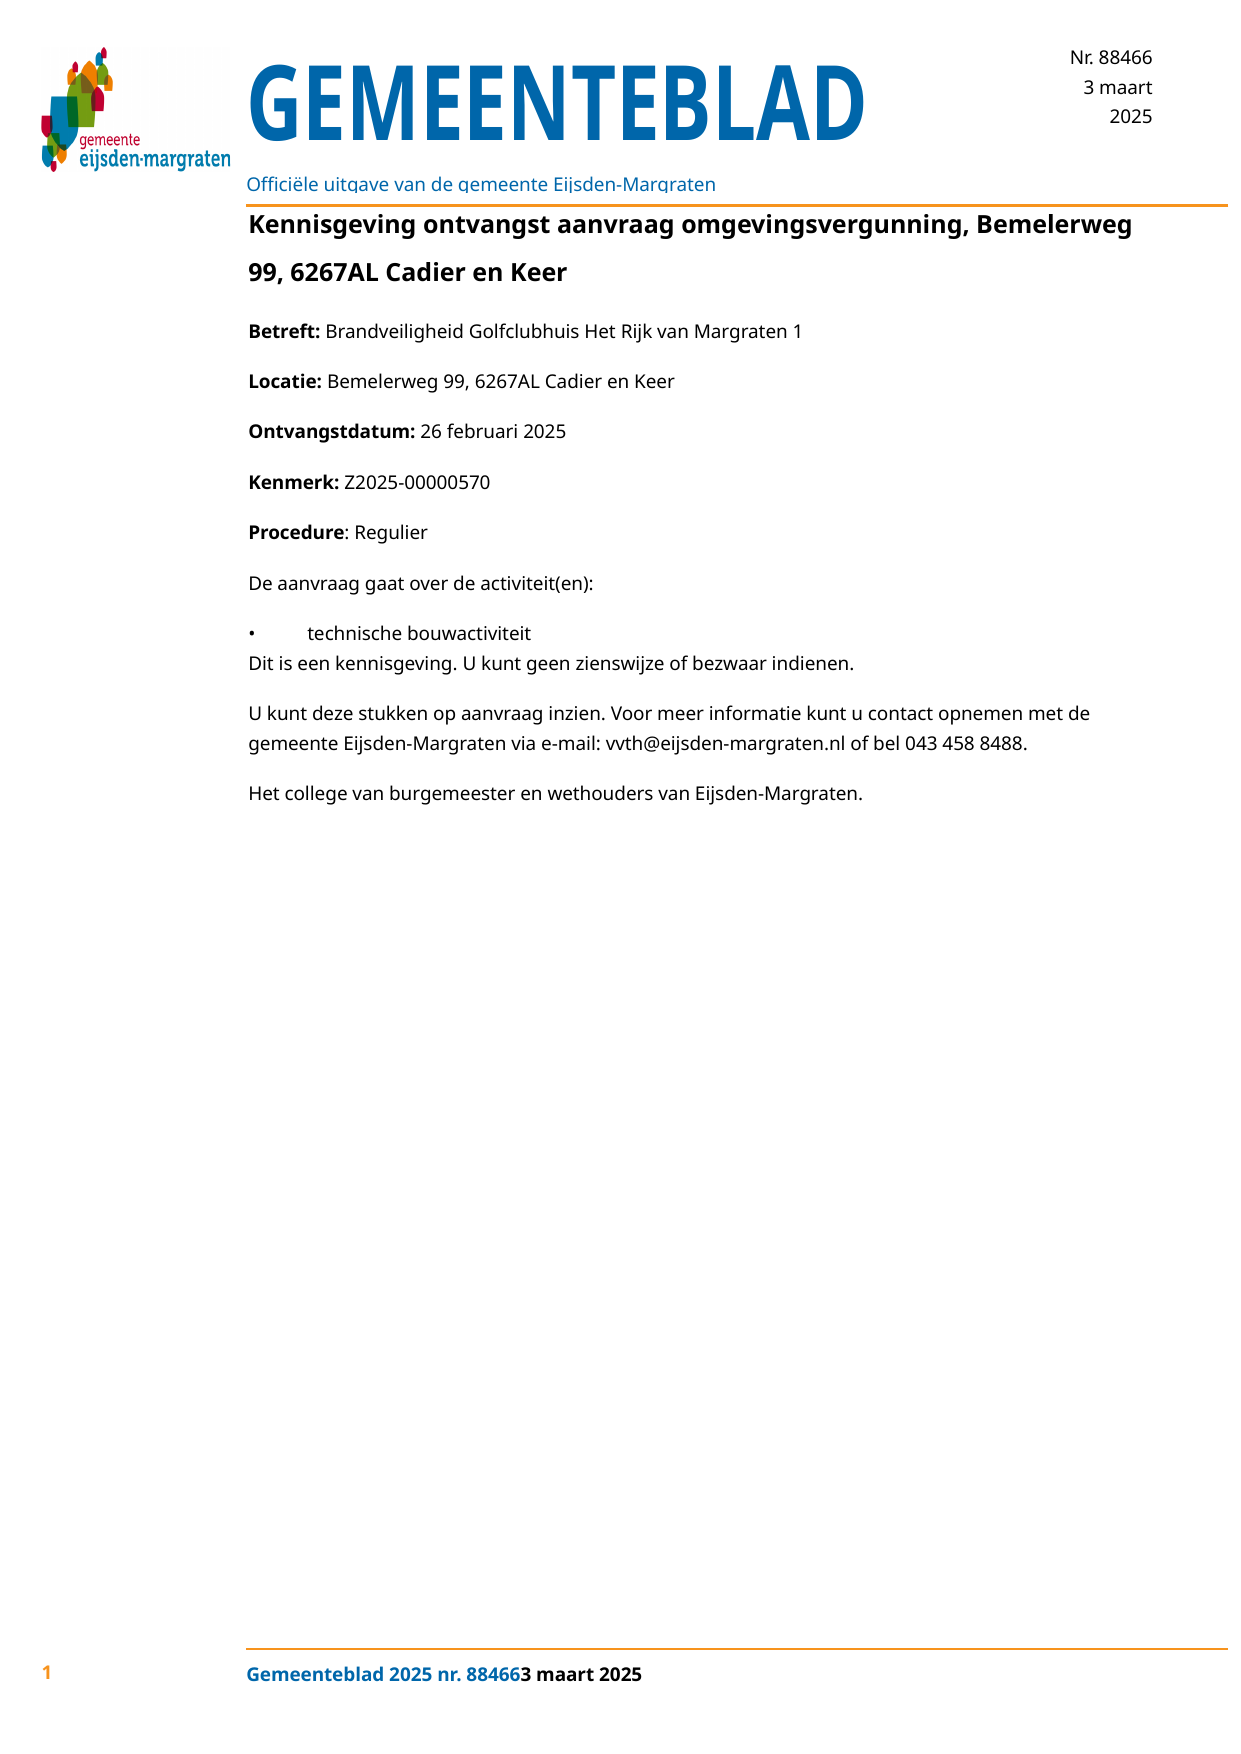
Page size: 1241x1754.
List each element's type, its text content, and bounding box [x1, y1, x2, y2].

text Kennisgeving ontvangst aanvraag omgevingsvergunning, Bemelerweg 99, 6267AL Cadier en Keer [248, 207, 1152, 288]
picture [41, 47, 231, 172]
text De aanvraag gaat over de activiteit(en): [248, 570, 1152, 596]
text Het college van burgemeester en wethouders van Eijsden-Margraten. [248, 780, 1152, 806]
text Kenmerk: Z2025-00000570 [248, 469, 1152, 495]
text Locatie: Bemelerweg 99, 6267AL Cadier en Keer [248, 368, 1152, 394]
list technische bouwactiviteit [248, 620, 1152, 646]
text Procedure: Regulier [248, 519, 1152, 545]
text Ontvangstdatum: 26 februari 2025 [248, 419, 1152, 444]
text Betreft: Brandveiligheid Golfclubhuis Het Rijk van Margraten 1 [248, 318, 1152, 344]
text U kunt deze stukken op aanvraag inzien. Voor meer informatie kunt u contact opnemen met de gemeente Eijsden-Margraten via e-mail: vvth@eijsden-margraten.nl of bel 043 458 8488. [248, 700, 1152, 756]
text Dit is een kennisgeving. U kunt geen zienswijze of bezwaar indienen. [248, 650, 1152, 676]
